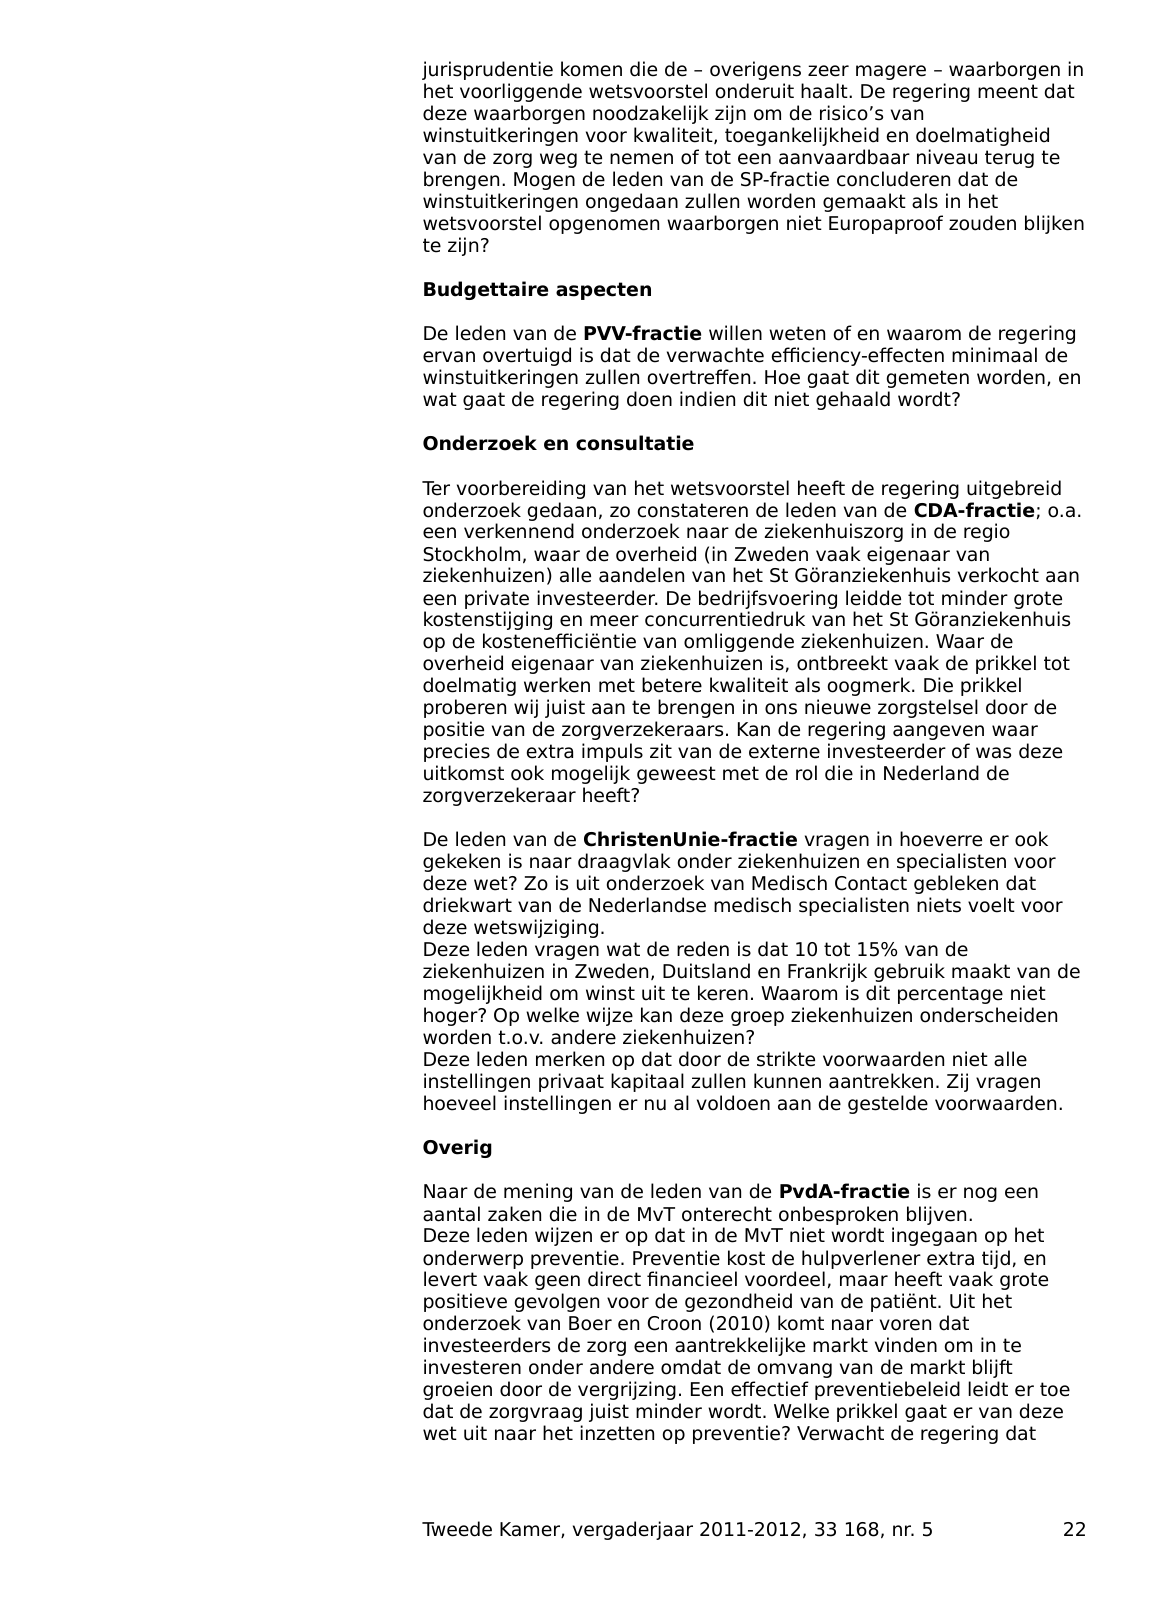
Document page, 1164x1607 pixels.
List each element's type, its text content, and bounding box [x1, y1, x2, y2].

text jurisprudentie komen die de – overigens zeer magere – waarborgen in het voorliggende wetsvoorstel onderuit haalt. De regering meent dat deze waarborgen noodzakelijk zijn om de risico’s van winstuitkeringen voor kwaliteit, toegankelijkheid en doelmatigheid van de zorg weg te nemen of tot een aanvaardbaar niveau terug te brengen. Mogen de leden van de SP-fractie concluderen dat de winstuitkeringen ongedaan zullen worden gemaakt als in het wetsvoorstel opgenomen waarborgen niet Europaproof zouden blijken te zijn? [422, 59, 1087, 257]
subtitle Onderzoek en consultatie [422, 433, 1087, 455]
text Deze leden wijzen er op dat in de MvT niet wordt ingegaan op het onderwerp preventie. Preventie kost de hulpverlener extra tijd, en levert vaak geen direct financieel voordeel, maar heeft vaak grote positieve gevolgen voor de gezondheid van de patiënt. Uit het onderzoek van Boer en Croon (2010) komt naar voren dat investeerders de zorg een aantrekkelijke markt vinden om in te investeren onder andere omdat de omvang van de markt blijft groeien door de vergrijzing. Een effectief preventiebeleid leidt er toe dat de zorgvraag juist minder wordt. Welke prikkel gaat er van deze wet uit naar het inzetten op preventie? Verwacht de regering dat [422, 1225, 1087, 1445]
text De leden van de ChristenUnie-fractie vragen in hoeverre er ook gekeken is naar draagvlak onder ziekenhuizen en specialisten voor deze wet? Zo is uit onderzoek van Medisch Contact gebleken dat driekwart van de Nederlandse medisch specialisten niets voelt voor deze wetswijziging. [422, 829, 1087, 939]
text Naar de mening van de leden van de PvdA-fractie is er nog een aantal zaken die in de MvT onterecht onbesproken blijven. [422, 1181, 1087, 1225]
text Deze leden merken op dat door de strikte voorwaarden niet alle instellingen privaat kapitaal zullen kunnen aantrekken. Zij vragen hoeveel instellingen er nu al voldoen aan de gestelde voorwaarden. [422, 1049, 1087, 1115]
subtitle Overig [422, 1137, 1087, 1159]
text Deze leden vragen wat de reden is dat 10 tot 15% van de ziekenhuizen in Zweden, Duitsland en Frankrijk gebruik maakt van de mogelijkheid om winst uit te keren. Waarom is dit percentage niet hoger? Op welke wijze kan deze groep ziekenhuizen onderscheiden worden t.o.v. andere ziekenhuizen? [422, 939, 1087, 1049]
subtitle Budgettaire aspecten [422, 279, 1087, 301]
text De leden van de PVV-fractie willen weten of en waarom de regering ervan overtuigd is dat de verwachte efficiency-effecten minimaal de winstuitkeringen zullen overtreffen. Hoe gaat dit gemeten worden, en wat gaat de regering doen indien dit niet gehaald wordt? [422, 323, 1087, 411]
text Ter voorbereiding van het wetsvoorstel heeft de regering uitgebreid onderzoek gedaan, zo constateren de leden van de CDA-fractie; o.a. een verkennend onderzoek naar de ziekenhuiszorg in de regio Stockholm, waar de overheid (in Zweden vaak eigenaar van ziekenhuizen) alle aandelen van het St Göranziekenhuis verkocht aan een private investeerder. De bedrijfsvoering leidde tot minder grote kostenstijging en meer concurrentiedruk van het St Göranziekenhuis op de kostenefficiëntie van omliggende ziekenhuizen. Waar de overheid eigenaar van ziekenhuizen is, ontbreekt vaak de prikkel tot doelmatig werken met betere kwaliteit als oogmerk. Die prikkel proberen wij juist aan te brengen in ons nieuwe zorgstelsel door de positie van de zorgverzekeraars. Kan de regering aangeven waar precies de extra impuls zit van de externe investeerder of was deze uitkomst ook mogelijk geweest met de rol die in Nederland de zorgverzekeraar heeft? [422, 477, 1087, 807]
